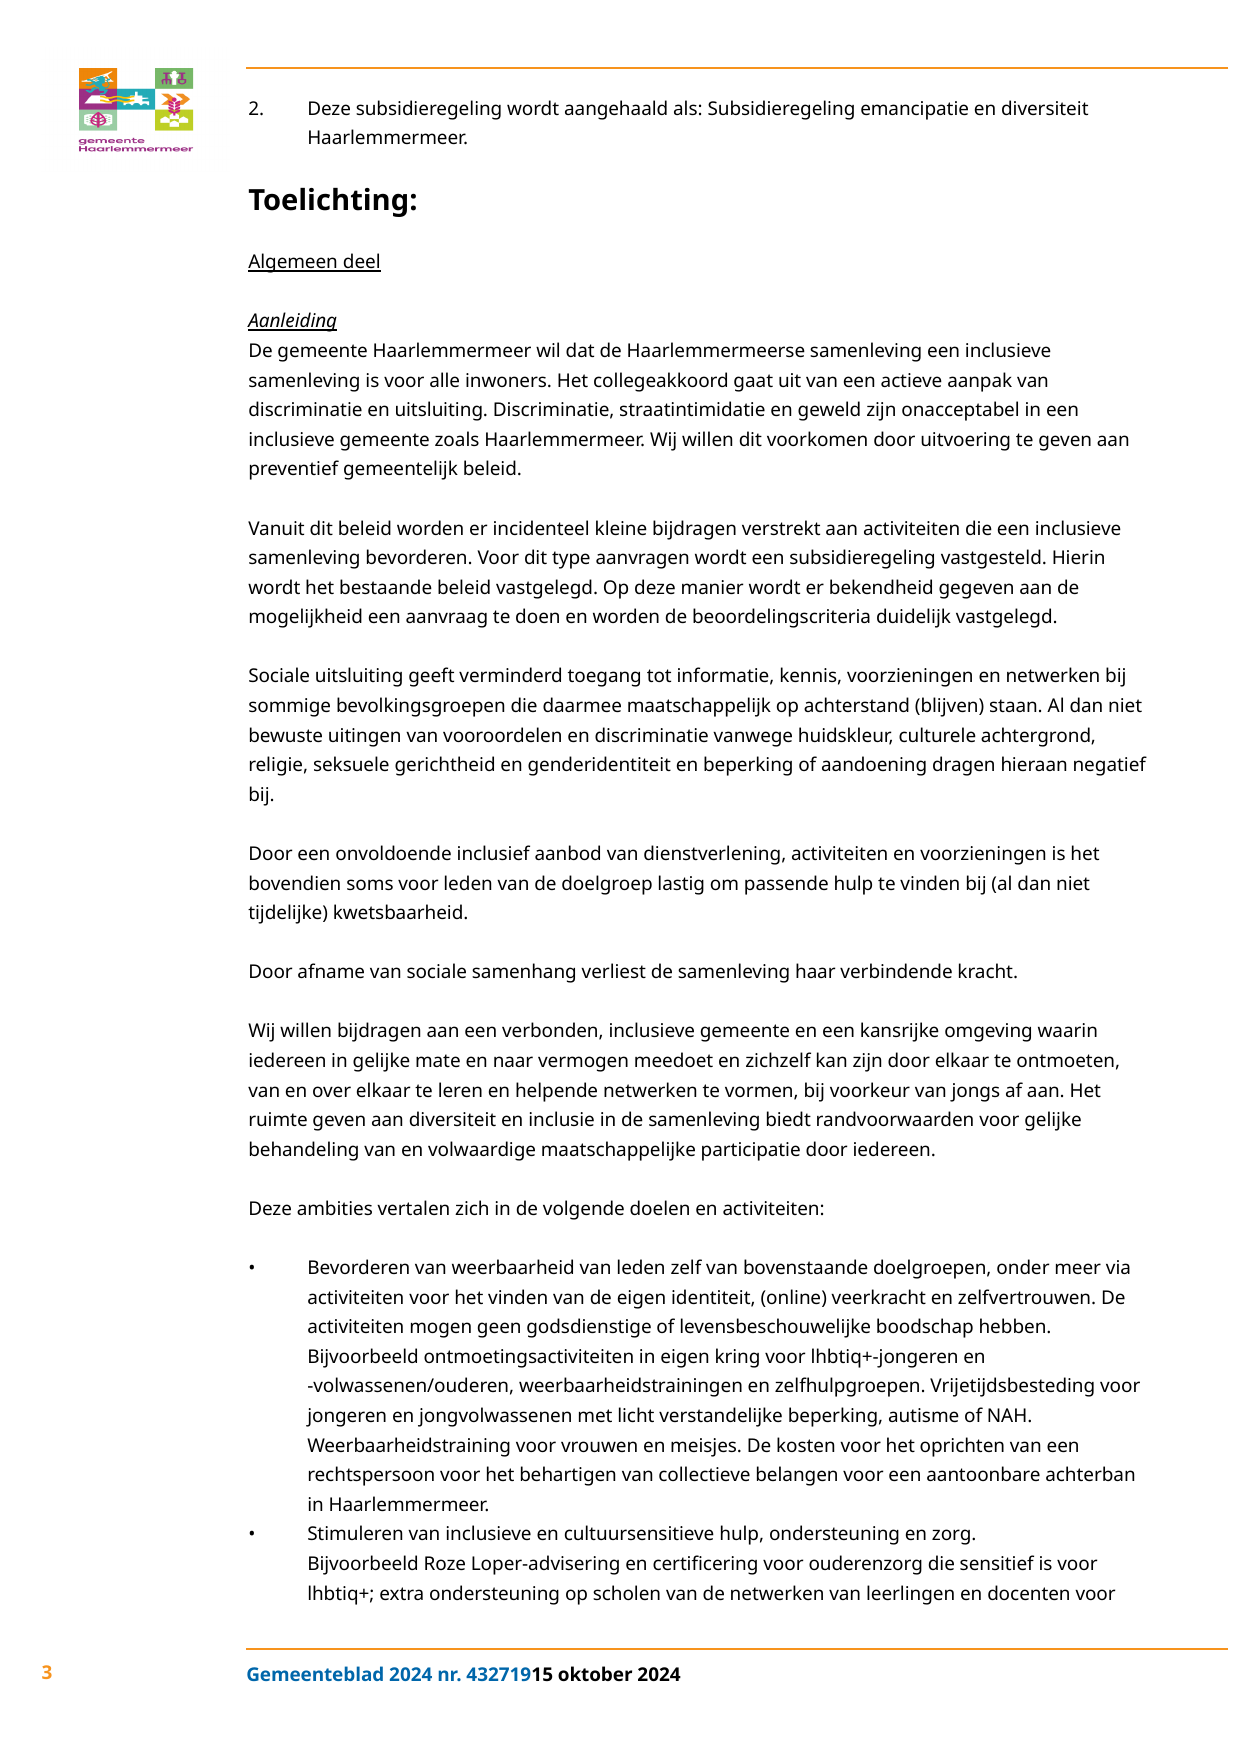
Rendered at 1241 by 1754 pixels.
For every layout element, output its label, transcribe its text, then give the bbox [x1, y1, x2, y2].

text Wij willen bijdragen aan een verbonden, inclusieve gemeente en een kansrijke omgeving waarin iedereen in gelijke mate en naar vermogen meedoet en zichzelf kan zijn door elkaar te ontmoeten, van en over elkaar te leren en helpende netwerken te vormen, bij voorkeur van jongs af aan. Het ruimte geven aan diversiteit en inclusie in de samenleving biedt randvoorwaarden voor gelijke behandeling van en volwaardige maatschappelijke participatie door iedereen. [248, 1018, 1152, 1162]
text Deze ambities vertalen zich in de volgende doelen en activiteiten: [248, 1195, 1152, 1221]
text Door afname van sociale samenhang verliest de samenleving haar verbindende kracht. [248, 958, 1152, 984]
text Sociale uitsluiting geeft verminderd toegang tot informatie, kennis, voorzieningen en netwerken bij sommige bevolkingsgroepen die daarmee maatschappelijk op achterstand (blijven) staan. Al dan niet bewuste uitingen van vooroordelen en discriminatie vanwege huidskleur, culturele achtergrond, religie, seksuele gerichtheid en genderidentiteit en beperking of aandoening dragen hieraan negatief bij. [248, 663, 1152, 807]
text De gemeente Haarlemmermeer wil dat de Haarlemmermeerse samenleving een inclusieve samenleving is voor alle inwoners. Het collegeakkoord gaat uit van een actieve aanpak van discriminatie en uitsluiting. Discriminatie, straatintimidatie en geweld zijn onacceptabel in een inclusieve gemeente zoals Haarlemmermeer. Wij willen dit voorkomen door uitvoering te geven aan preventief gemeentelijk beleid. [248, 337, 1152, 481]
list Bevorderen van weerbaarheid van leden zelf van bovenstaande doelgroepen, onder meer via activiteiten voor het vinden van de eigen identiteit, (online) veerkracht en zelfvertrouwen. De activiteiten mogen geen godsdienstige of levensbeschouwelijke boodschap hebben. [248, 1254, 1152, 1339]
text Toelichting: [248, 180, 1152, 219]
text Vanuit dit beleid worden er incidenteel kleine bijdragen verstrekt aan activiteiten die een inclusieve samenleving bevorderen. Voor dit type aanvragen wordt een subsidieregeling vastgesteld. Hierin wordt het bestaande beleid vastgelegd. Op deze manier wordt er bekendheid gegeven aan de mogelijkheid een aanvraag te doen en worden de beoordelingscriteria duidelijk vastgelegd. [248, 515, 1152, 629]
list Deze subsidieregeling wordt aangehaald als: Subsidieregeling emancipatie en diversiteit Haarlemmermeer. [248, 95, 1152, 150]
list Bijvoorbeeld ontmoetingsactiviteiten in eigen kring voor lhbtiq+-jongeren en -volwassenen/ouderen, weerbaarheidstrainingen en zelfhulpgroepen. Vrijetijdsbesteding voor jongeren en jongvolwassenen met licht verstandelijke beperking, autisme of NAH. Weerbaarheidstraining voor vrouwen en meisjes. De kosten voor het oprichten van een rechtspersoon voor het behartigen van collectieve belangen voor een aantoonbare achterban in Haarlemmermeer. [248, 1343, 1152, 1517]
text Algemeen deel [248, 248, 1152, 274]
list Stimuleren van inclusieve en cultuursensitieve hulp, ondersteuning en zorg. [248, 1521, 1152, 1546]
list Bijvoorbeeld Roze Loper-advisering en certificering voor ouderenzorg die sensitief is voor lhbtiq+; extra ondersteuning op scholen van de netwerken van leerlingen en docenten voor [248, 1550, 1152, 1606]
text Aanleiding [248, 308, 1152, 333]
text Door een onvoldoende inclusief aanbod van dienstverlening, activiteiten en voorzieningen is het bovendien soms voor leden van de doelgroep lastig om passende hulp te vinden bij (al dan niet tijdelijke) kwetsbaarheid. [248, 840, 1152, 925]
picture [41, 47, 231, 172]
